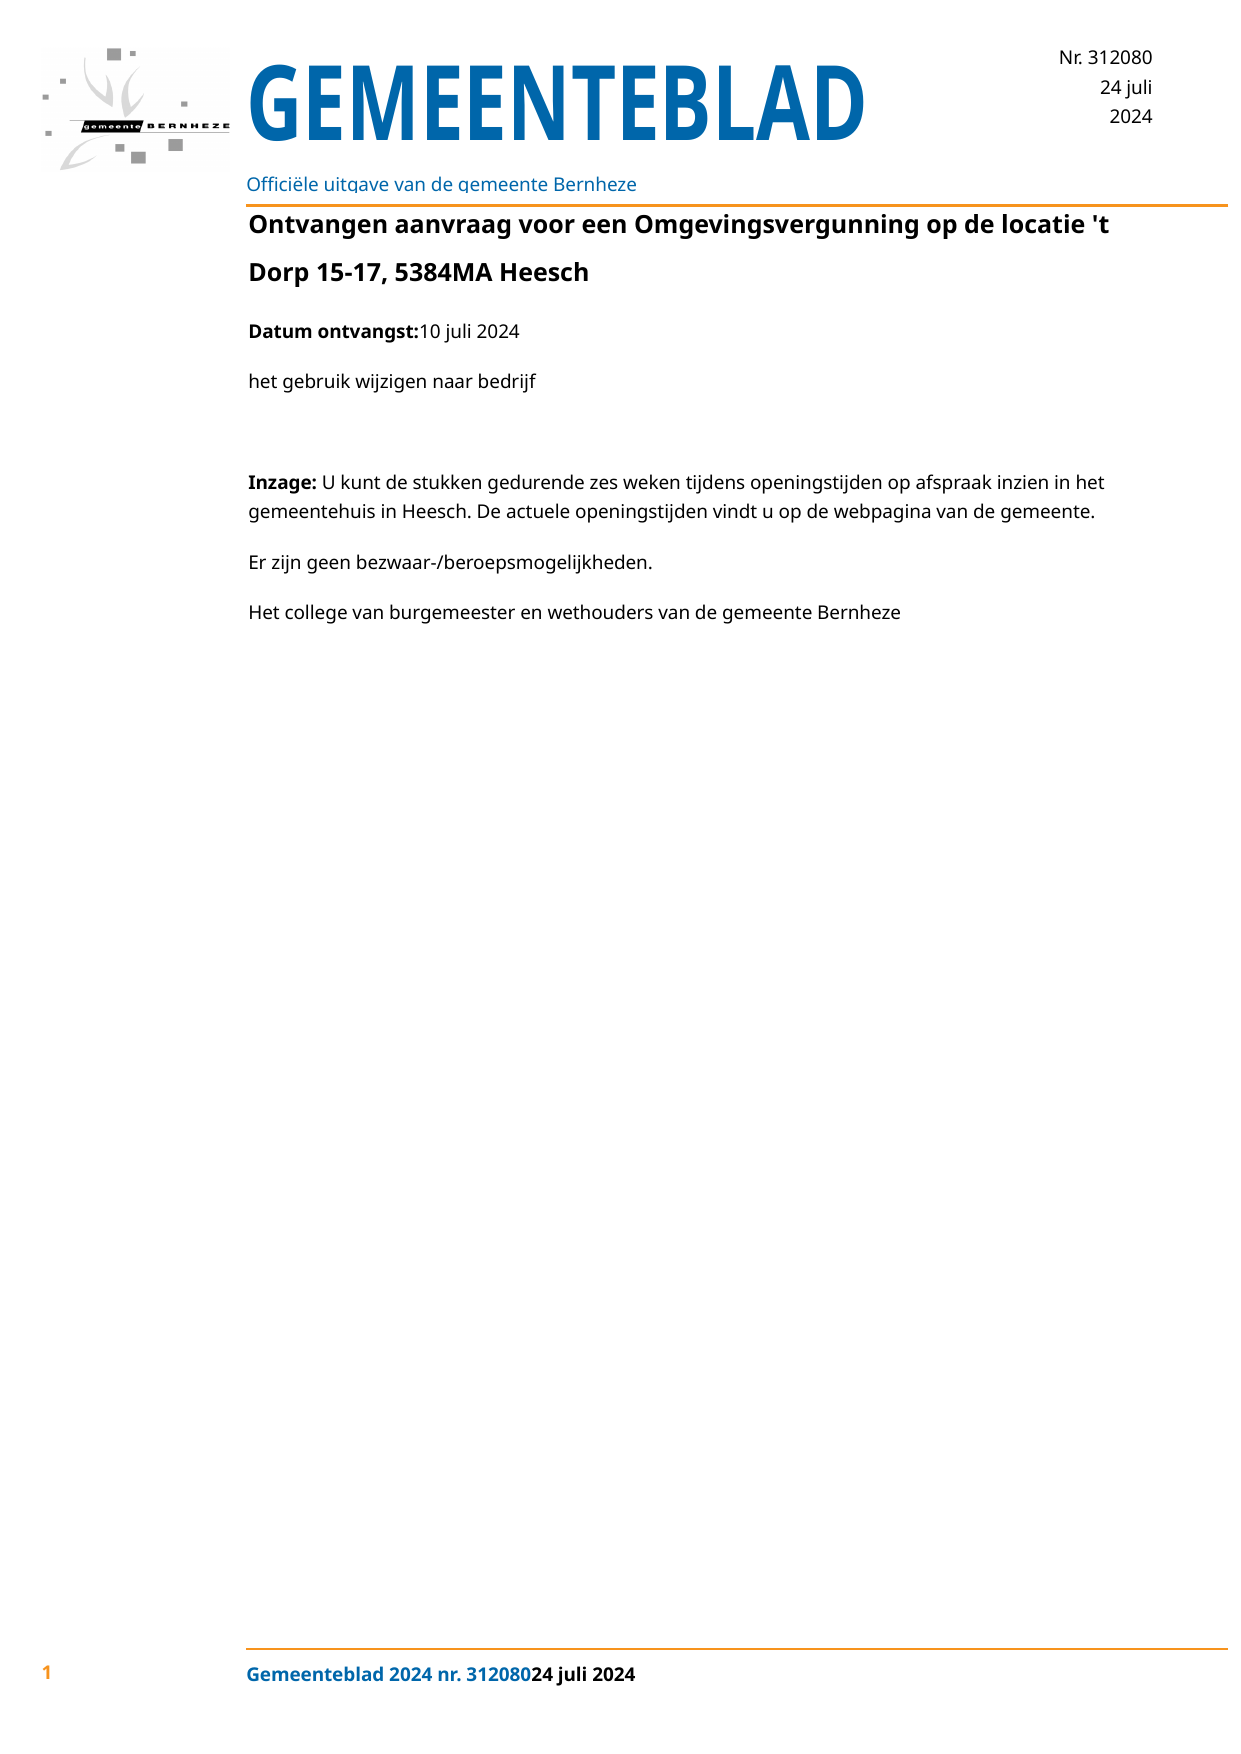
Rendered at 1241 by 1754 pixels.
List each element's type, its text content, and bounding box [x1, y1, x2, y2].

text Het college van burgemeester en wethouders van de gemeente Bernheze [248, 599, 1152, 625]
text Inzage: U kunt de stukken gedurende zes weken tijdens openingstijden op afspraak inzien in het gemeentehuis in Heesch. De actuele openingstijden vindt u op de webpagina van de gemeente. [248, 469, 1152, 524]
text Er zijn geen bezwaar-/beroepsmogelijkheden. [248, 549, 1152, 575]
text het gebruik wijzigen naar bedrijf [248, 368, 1152, 394]
text Datum ontvangst:10 juli 2024 [248, 318, 1152, 344]
picture [41, 47, 231, 172]
text Ontvangen aanvraag voor een Omgevingsvergunning op de locatie 't Dorp 15-17, 5384MA Heesch [248, 207, 1152, 288]
